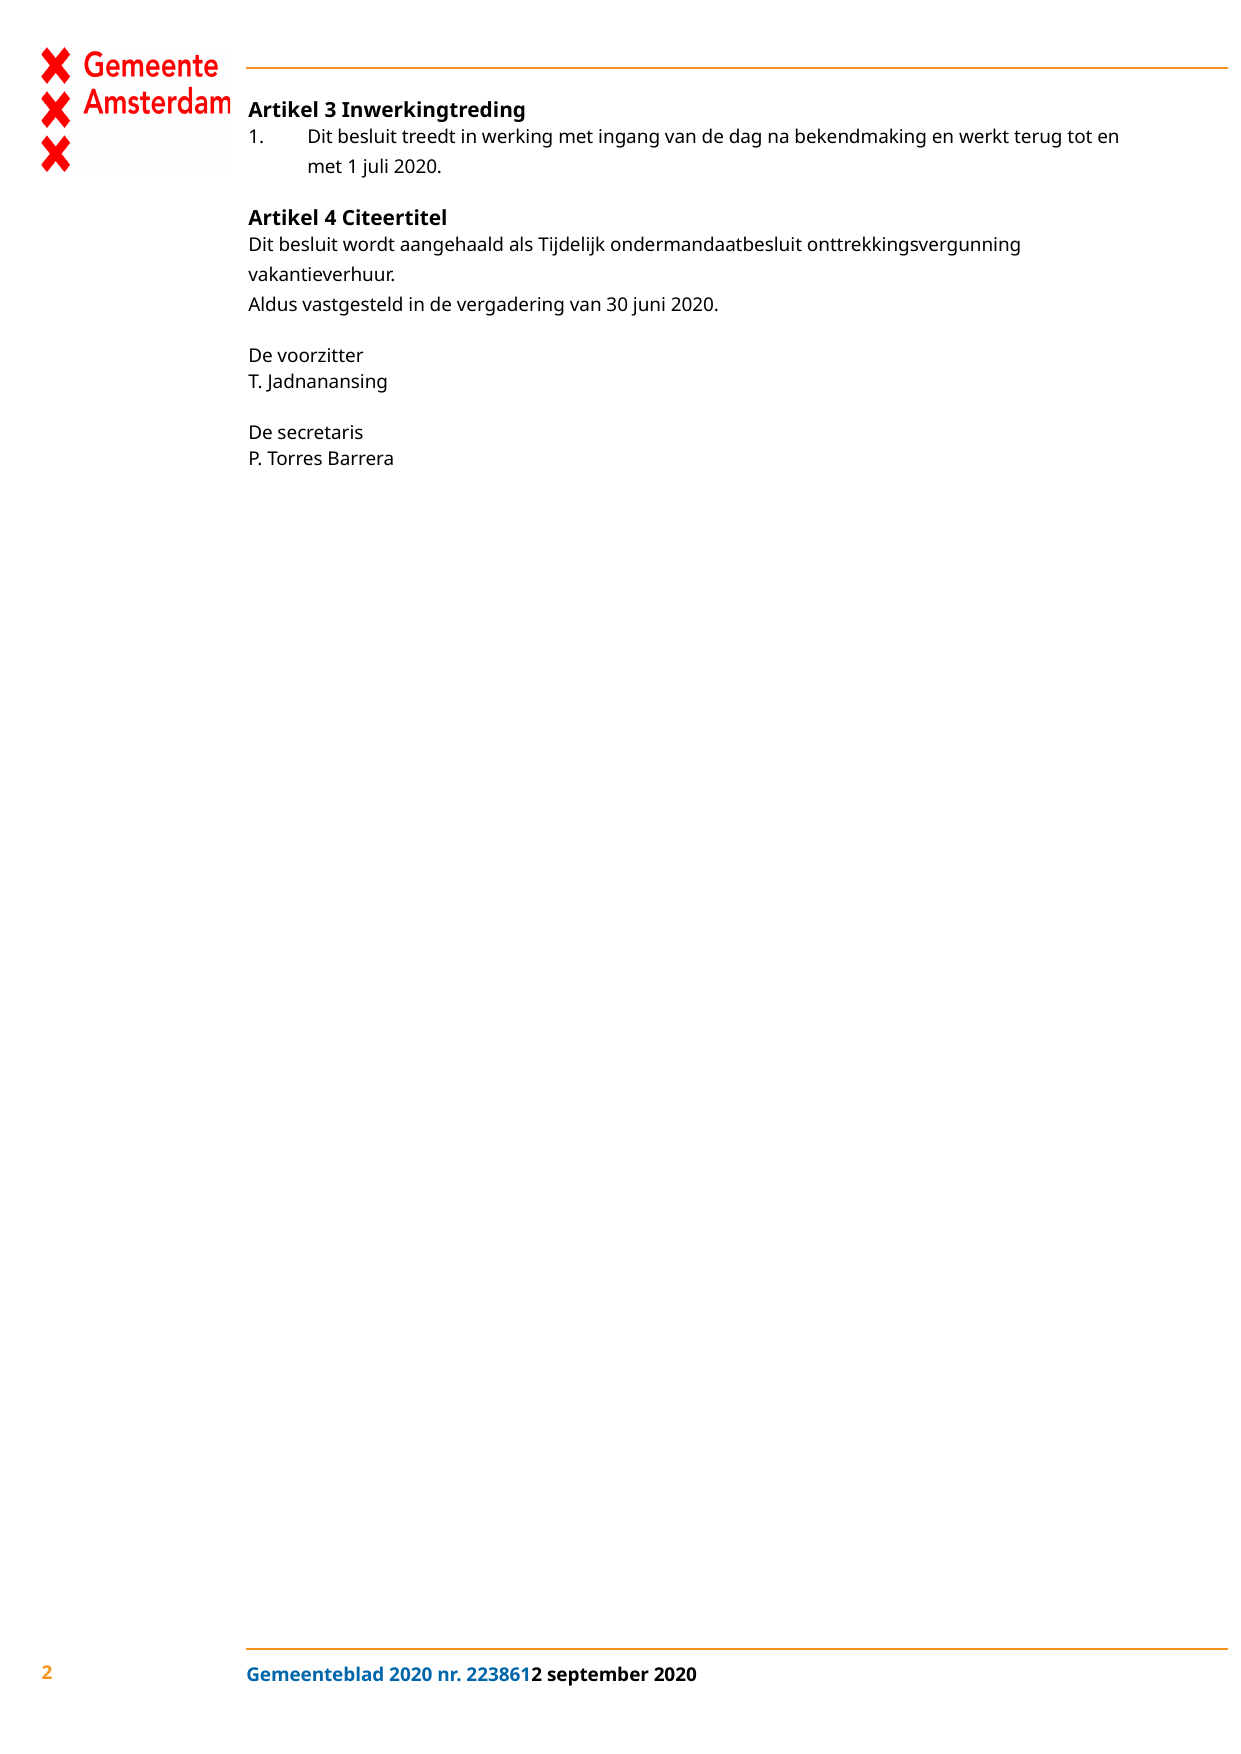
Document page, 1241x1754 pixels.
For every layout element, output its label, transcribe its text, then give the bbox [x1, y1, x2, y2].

text Dit besluit wordt aangehaald als Tijdelijk ondermandaatbesluit onttrekkingsvergunning vakantieverhuur. [248, 232, 1152, 287]
list Dit besluit treedt in werking met ingang van de dag na bekendmaking en werkt terug tot en met 1 juli 2020. [248, 123, 1152, 178]
text De secretaris [248, 419, 1152, 445]
text P. Torres Barrera [248, 445, 1152, 471]
text Artikel 3 Inwerkingtreding [248, 95, 1152, 123]
picture [41, 47, 231, 172]
text De voorzitter [248, 342, 1152, 368]
text Aldus vastgesteld in de vergadering van 30 juni 2020. [248, 291, 1152, 317]
text Artikel 4 Citeertitel [248, 203, 1152, 232]
text T. Jadnanansing [248, 368, 1152, 394]
